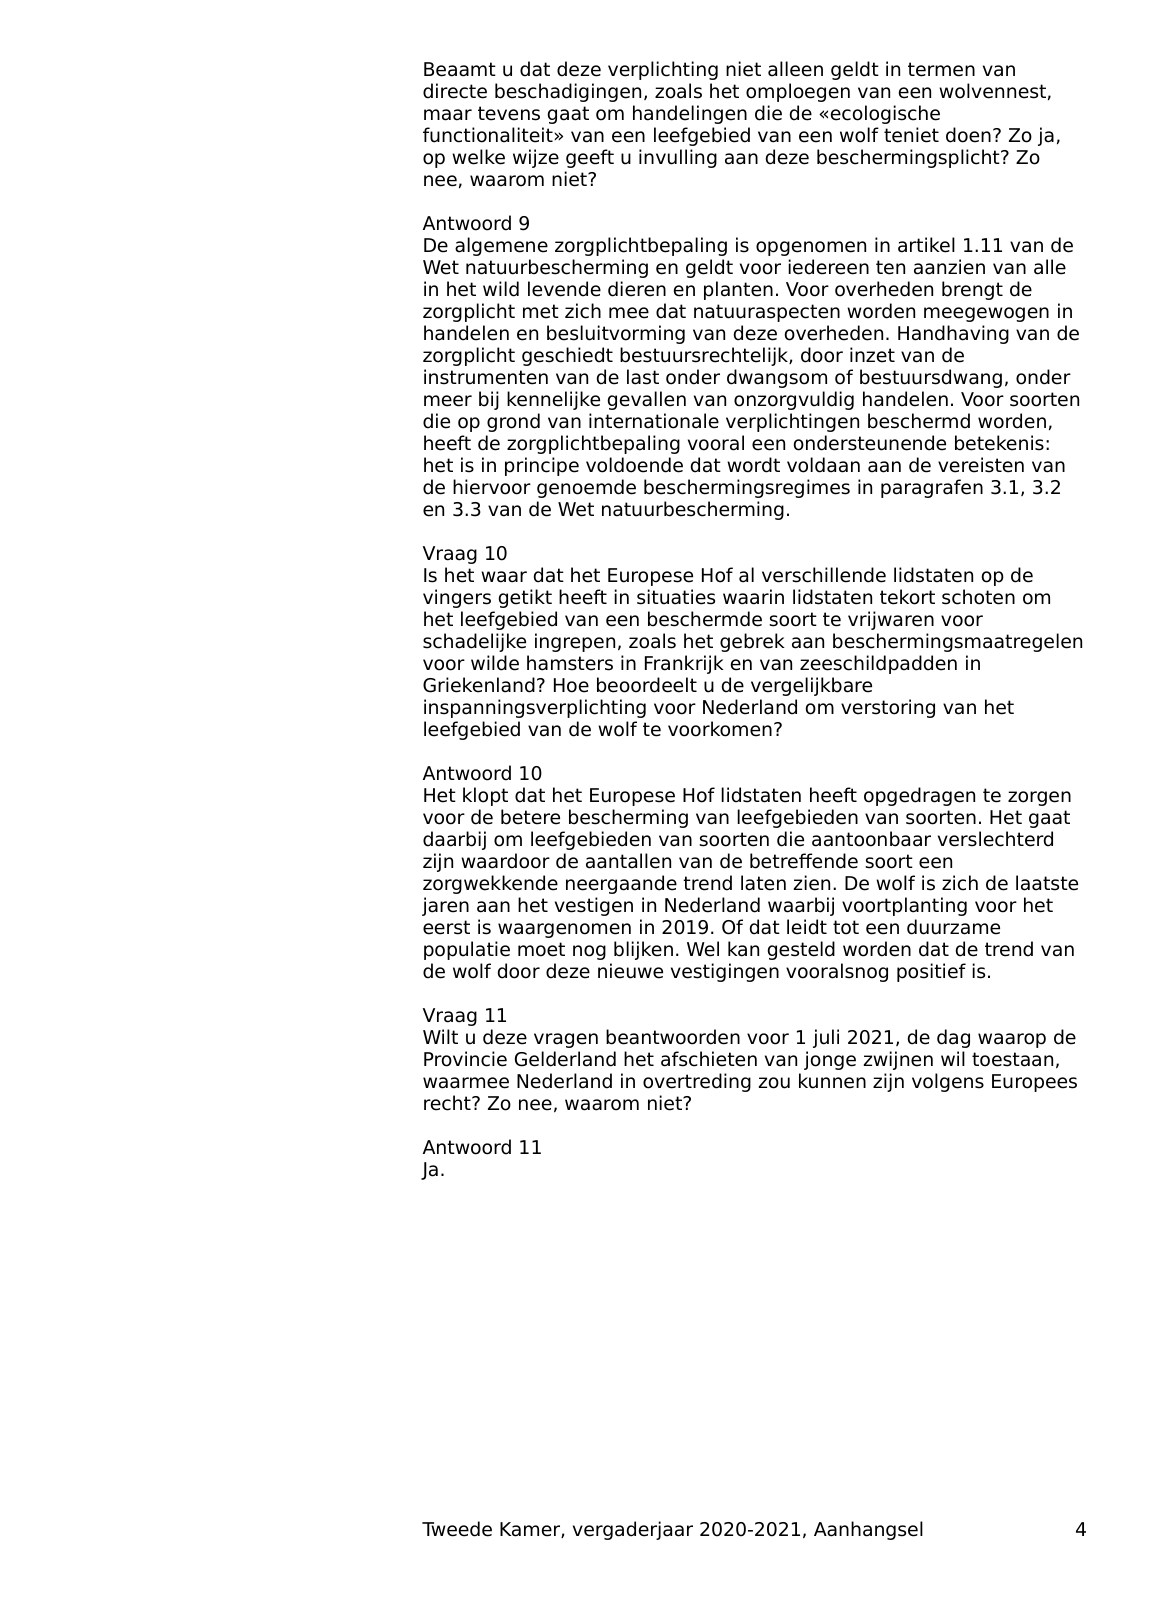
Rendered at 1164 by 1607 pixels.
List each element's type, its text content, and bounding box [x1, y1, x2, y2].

text Is het waar dat het Europese Hof al verschillende lidstaten op de vingers getikt heeft in situaties waarin lidstaten tekort schoten om het leefgebied van een beschermde soort te vrijwaren voor schadelijke ingrepen, zoals het gebrek aan beschermingsmaatregelen voor wilde hamsters in Frankrijk en van zeeschildpadden in Griekenland? Hoe beoordeelt u de vergelijkbare inspanningsverplichting voor Nederland om verstoring van het leefgebied van de wolf te voorkomen? [422, 565, 1087, 741]
text Antwoord 11 [422, 1137, 1087, 1159]
text De algemene zorgplichtbepaling is opgenomen in artikel 1.11 van de Wet natuurbescherming en geldt voor iedereen ten aanzien van alle in het wild levende dieren en planten. Voor overheden brengt de zorgplicht met zich mee dat natuuraspecten worden meegewogen in handelen en besluitvorming van deze overheden. Handhaving van de zorgplicht geschiedt bestuursrechtelijk, door inzet van de instrumenten van de last onder dwangsom of bestuursdwang, onder meer bij kennelijke gevallen van onzorgvuldig handelen. Voor soorten die op grond van internationale verplichtingen beschermd worden, heeft de zorgplichtbepaling vooral een ondersteunende betekenis: het is in principe voldoende dat wordt voldaan aan de vereisten van de hiervoor genoemde beschermingsregimes in paragrafen 3.1, 3.2 en 3.3 van de Wet natuurbescherming. [422, 235, 1087, 521]
text Ja. [422, 1159, 1087, 1181]
text Vraag 11 [422, 1005, 1087, 1027]
text Antwoord 10 [422, 763, 1087, 785]
text Vraag 10 [422, 543, 1087, 565]
text Het klopt dat het Europese Hof lidstaten heeft opgedragen te zorgen voor de betere bescherming van leefgebieden van soorten. Het gaat daarbij om leefgebieden van soorten die aantoonbaar verslechterd zijn waardoor de aantallen van de betreffende soort een zorgwekkende neergaande trend laten zien. De wolf is zich de laatste jaren aan het vestigen in Nederland waarbij voortplanting voor het eerst is waargenomen in 2019. Of dat leidt tot een duurzame populatie moet nog blijken. Wel kan gesteld worden dat de trend van de wolf door deze nieuwe vestigingen vooralsnog positief is. [422, 785, 1087, 983]
text Beaamt u dat deze verplichting niet alleen geldt in termen van directe beschadigingen, zoals het omploegen van een wolvennest, maar tevens gaat om handelingen die de «ecologische functionaliteit» van een leefgebied van een wolf teniet doen? Zo ja, op welke wijze geeft u invulling aan deze beschermingsplicht? Zo nee, waarom niet? [422, 59, 1087, 191]
text Antwoord 9 [422, 213, 1087, 235]
text Wilt u deze vragen beantwoorden voor 1 juli 2021, de dag waarop de Provincie Gelderland het afschieten van jonge zwijnen wil toestaan, waarmee Nederland in overtreding zou kunnen zijn volgens Europees recht? Zo nee, waarom niet? [422, 1027, 1087, 1115]
